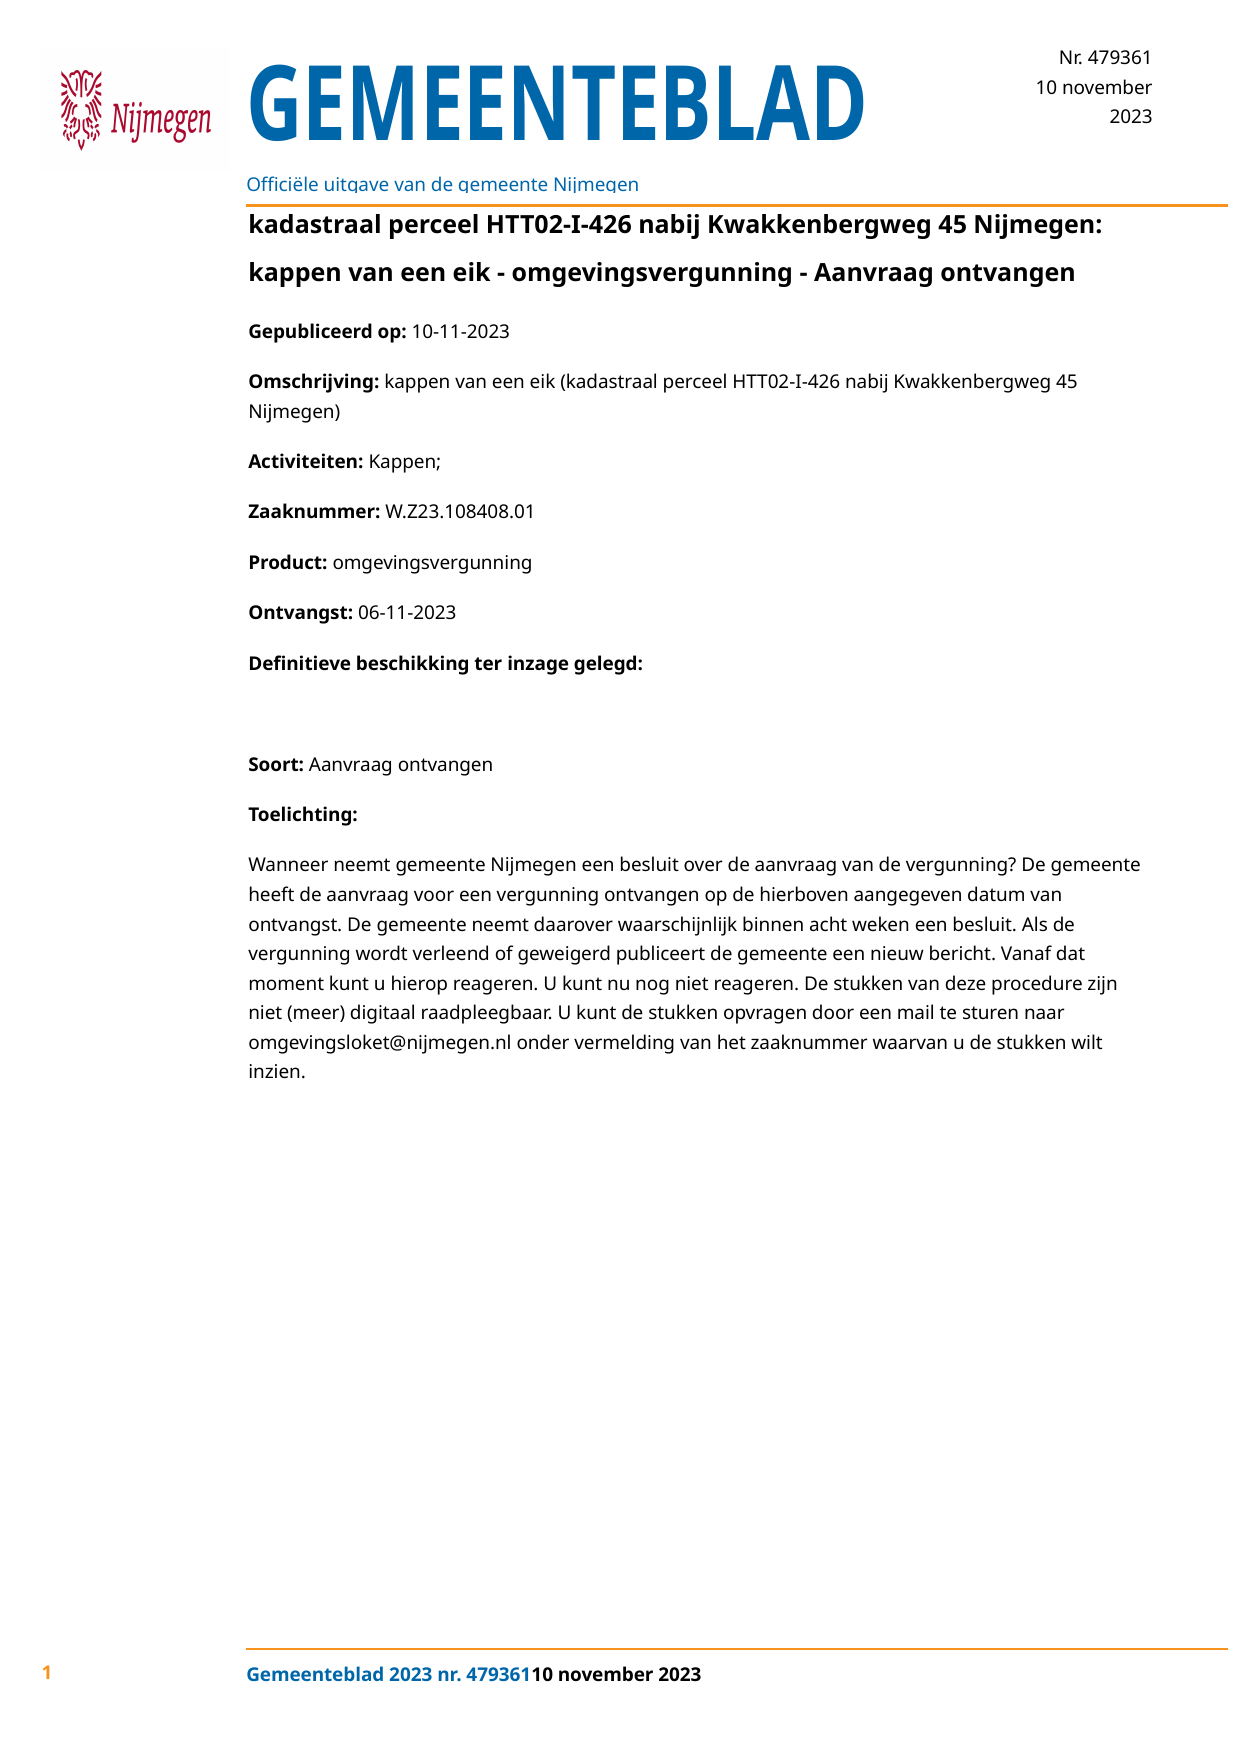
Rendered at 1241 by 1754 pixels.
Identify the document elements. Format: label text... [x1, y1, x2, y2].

text Toelichting: [248, 801, 1152, 827]
text Soort: Aanvraag ontvangen [248, 751, 1152, 777]
text Wanneer neemt gemeente Nijmegen een besluit over de aanvraag van de vergunning? De gemeente heeft de aanvraag voor een vergunning ontvangen op de hierboven aangegeven datum van ontvangst. De gemeente neemt daarover waarschijnlijk binnen acht weken een besluit. Als de vergunning wordt verleend of geweigerd publiceert de gemeente een nieuw bericht. Vanaf dat moment kunt u hierop reageren. U kunt nu nog niet reageren. De stukken van deze procedure zijn niet (meer) digitaal raadpleegbaar. U kunt de stukken opvragen door een mail te sturen naar omgevingsloket@nijmegen.nl onder vermelding van het zaaknummer waarvan u de stukken wilt inzien. [248, 852, 1152, 1084]
text Gepubliceerd op: 10-11-2023 [248, 318, 1152, 344]
text Product: omgevingsvergunning [248, 549, 1152, 575]
text Omschrijving: kappen van een eik (kadastraal perceel HTT02-I-426 nabij Kwakkenbergweg 45 Nijmegen) [248, 368, 1152, 424]
text Definitieve beschikking ter inzage gelegd: [248, 650, 1152, 676]
text Activiteiten: Kappen; [248, 448, 1152, 474]
text kadastraal perceel HTT02-I-426 nabij Kwakkenbergweg 45 Nijmegen: kappen van een eik - omgevingsvergunning - Aanvraag ontvangen [248, 207, 1152, 288]
picture [41, 47, 231, 172]
text Zaaknummer: W.Z23.108408.01 [248, 499, 1152, 524]
text Ontvangst: 06-11-2023 [248, 599, 1152, 625]
